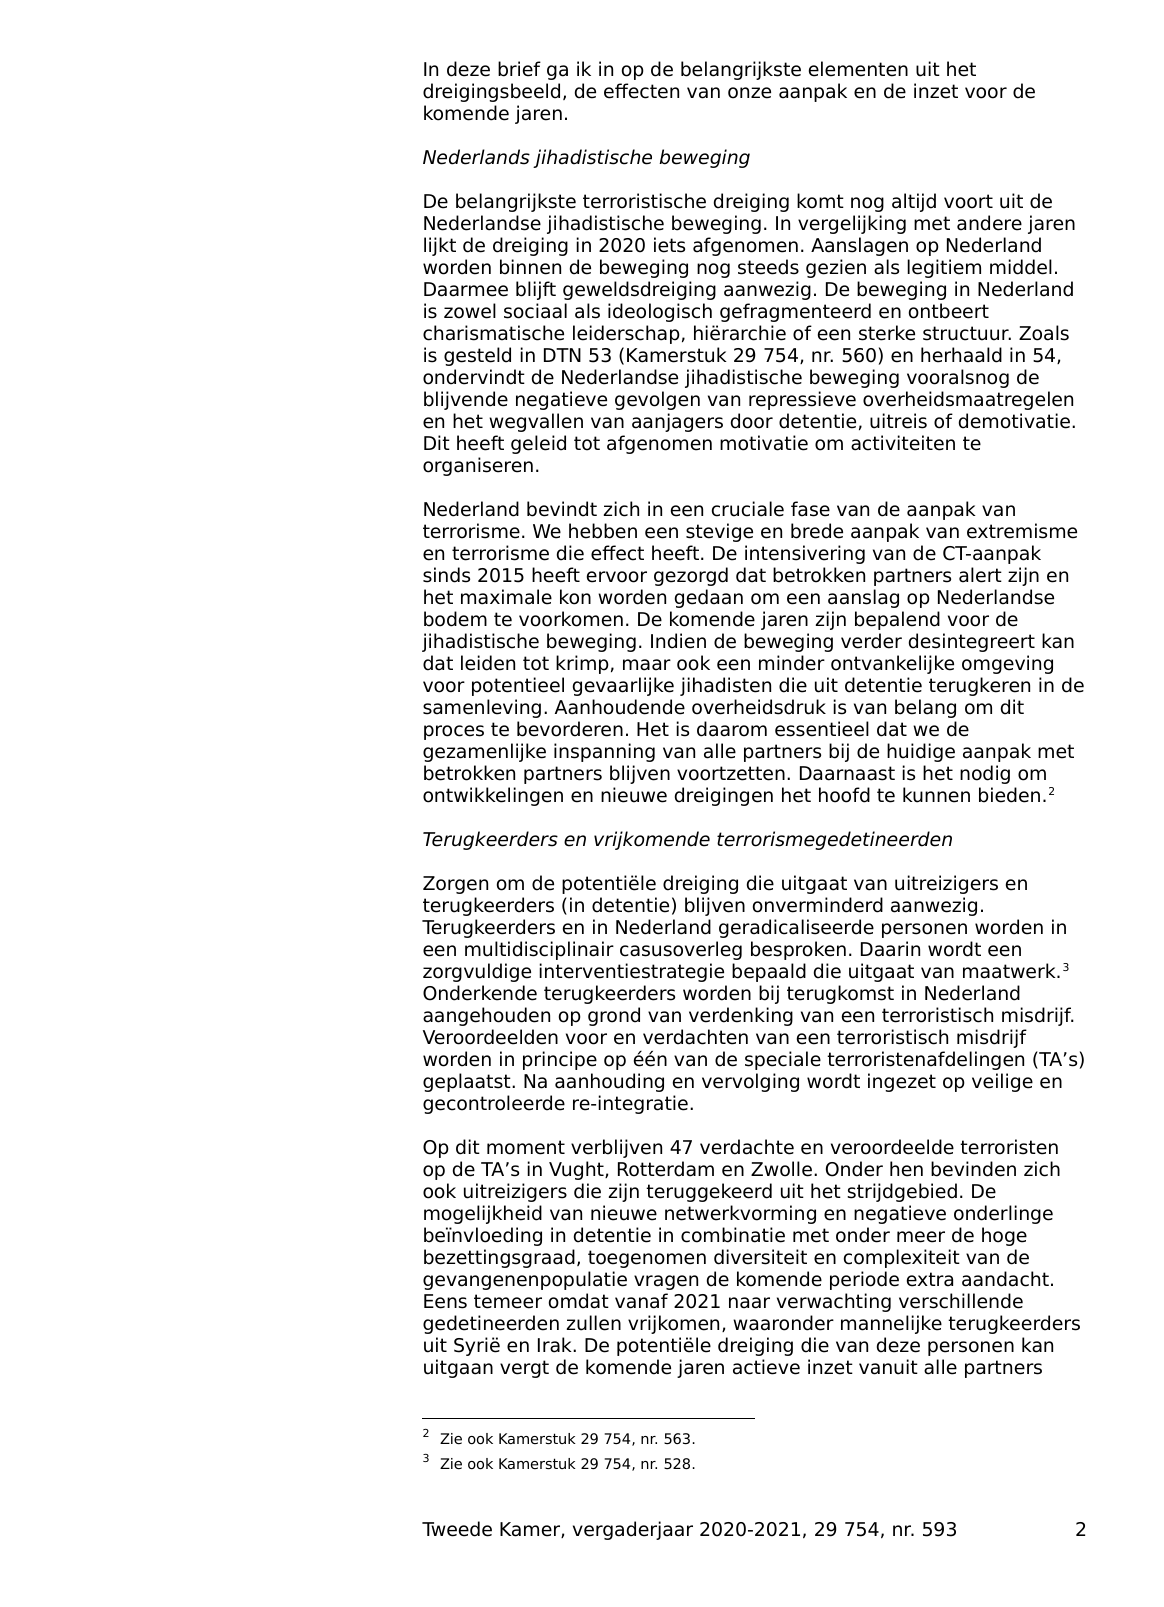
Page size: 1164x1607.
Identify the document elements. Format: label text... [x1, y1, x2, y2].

text Op dit moment verblijven 47 verdachte en veroordeelde terroristen op de TA’s in Vught, Rotterdam en Zwolle. Onder hen bevinden zich ook uitreizigers die zijn teruggekeerd uit het strijdgebied. De mogelijkheid van nieuwe netwerkvorming en negatieve onderlinge beïnvloeding in detentie in combinatie met onder meer de hoge bezettingsgraad, toegenomen diversiteit en complexiteit van de gevangenenpopulatie vragen de komende periode extra aandacht. Eens temeer omdat vanaf 2021 naar verwachting verschillende gedetineerden zullen vrijkomen, waaronder mannelijke terugkeerders uit Syrië en Irak. De potentiële dreiging die van deze personen kan uitgaan vergt de komende jaren actieve inzet vanuit alle partners [422, 1137, 1087, 1379]
subtitle Nederlands jihadistische beweging [422, 147, 1087, 169]
text Zie ook Kamerstuk 29 754, nr. 563. [422, 1427, 1087, 1449]
text In deze brief ga ik in op de belangrijkste elementen uit het dreigingsbeeld, de effecten van onze aanpak en de inzet voor de komende jaren. [422, 59, 1087, 125]
text Nederland bevindt zich in een cruciale fase van de aanpak van terrorisme. We hebben een stevige en brede aanpak van extremisme en terrorisme die effect heeft. De intensivering van de CT-aanpak sinds 2015 heeft ervoor gezorgd dat betrokken partners alert zijn en het maximale kon worden gedaan om een aanslag op Nederlandse bodem te voorkomen. De komende jaren zijn bepalend voor de jihadistische beweging. Indien de beweging verder desintegreert kan dat leiden tot krimp, maar ook een minder ontvankelijke omgeving voor potentieel gevaarlijke jihadisten die uit detentie terugkeren in de samenleving. Aanhoudende overheidsdruk is van belang om dit proces te bevorderen. Het is daarom essentieel dat we de gezamenlijke inspanning van alle partners bij de huidige aanpak met betrokken partners blijven voortzetten. Daarnaast is het nodig om ontwikkelingen en nieuwe dreigingen het hoofd te kunnen bieden. [422, 499, 1087, 807]
subtitle Terugkeerders en vrijkomende terrorismegedetineerden [422, 829, 1087, 851]
text Zorgen om de potentiële dreiging die uitgaat van uitreizigers en terugkeerders (in detentie) blijven onverminderd aanwezig. Terugkeerders en in Nederland geradicaliseerde personen worden in een multidisciplinair casusoverleg besproken. Daarin wordt een zorgvuldige interventiestrategie bepaald die uitgaat van maatwerk. Onderkende terugkeerders worden bij terugkomst in Nederland aangehouden op grond van verdenking van een terroristisch misdrijf. Veroordeelden voor en verdachten van een terroristisch misdrijf worden in principe op één van de speciale terroristenafdelingen (TA’s) geplaatst. Na aanhouding en vervolging wordt ingezet op veilige en gecontroleerde re-integratie. [422, 873, 1087, 1115]
text Zie ook Kamerstuk 29 754, nr. 528. [422, 1452, 1087, 1474]
text De belangrijkste terroristische dreiging komt nog altijd voort uit de Nederlandse jihadistische beweging. In vergelijking met andere jaren lijkt de dreiging in 2020 iets afgenomen. Aanslagen op Nederland worden binnen de beweging nog steeds gezien als legitiem middel. Daarmee blijft geweldsdreiging aanwezig. De beweging in Nederland is zowel sociaal als ideologisch gefragmenteerd en ontbeert charismatische leiderschap, hiërarchie of een sterke structuur. Zoals is gesteld in DTN 53 (Kamerstuk 29 754, nr. 560) en herhaald in 54, ondervindt de Nederlandse jihadistische beweging vooralsnog de blijvende negatieve gevolgen van repressieve overheidsmaatregelen en het wegvallen van aanjagers door detentie, uitreis of demotivatie. Dit heeft geleid tot afgenomen motivatie om activiteiten te organiseren. [422, 191, 1087, 477]
